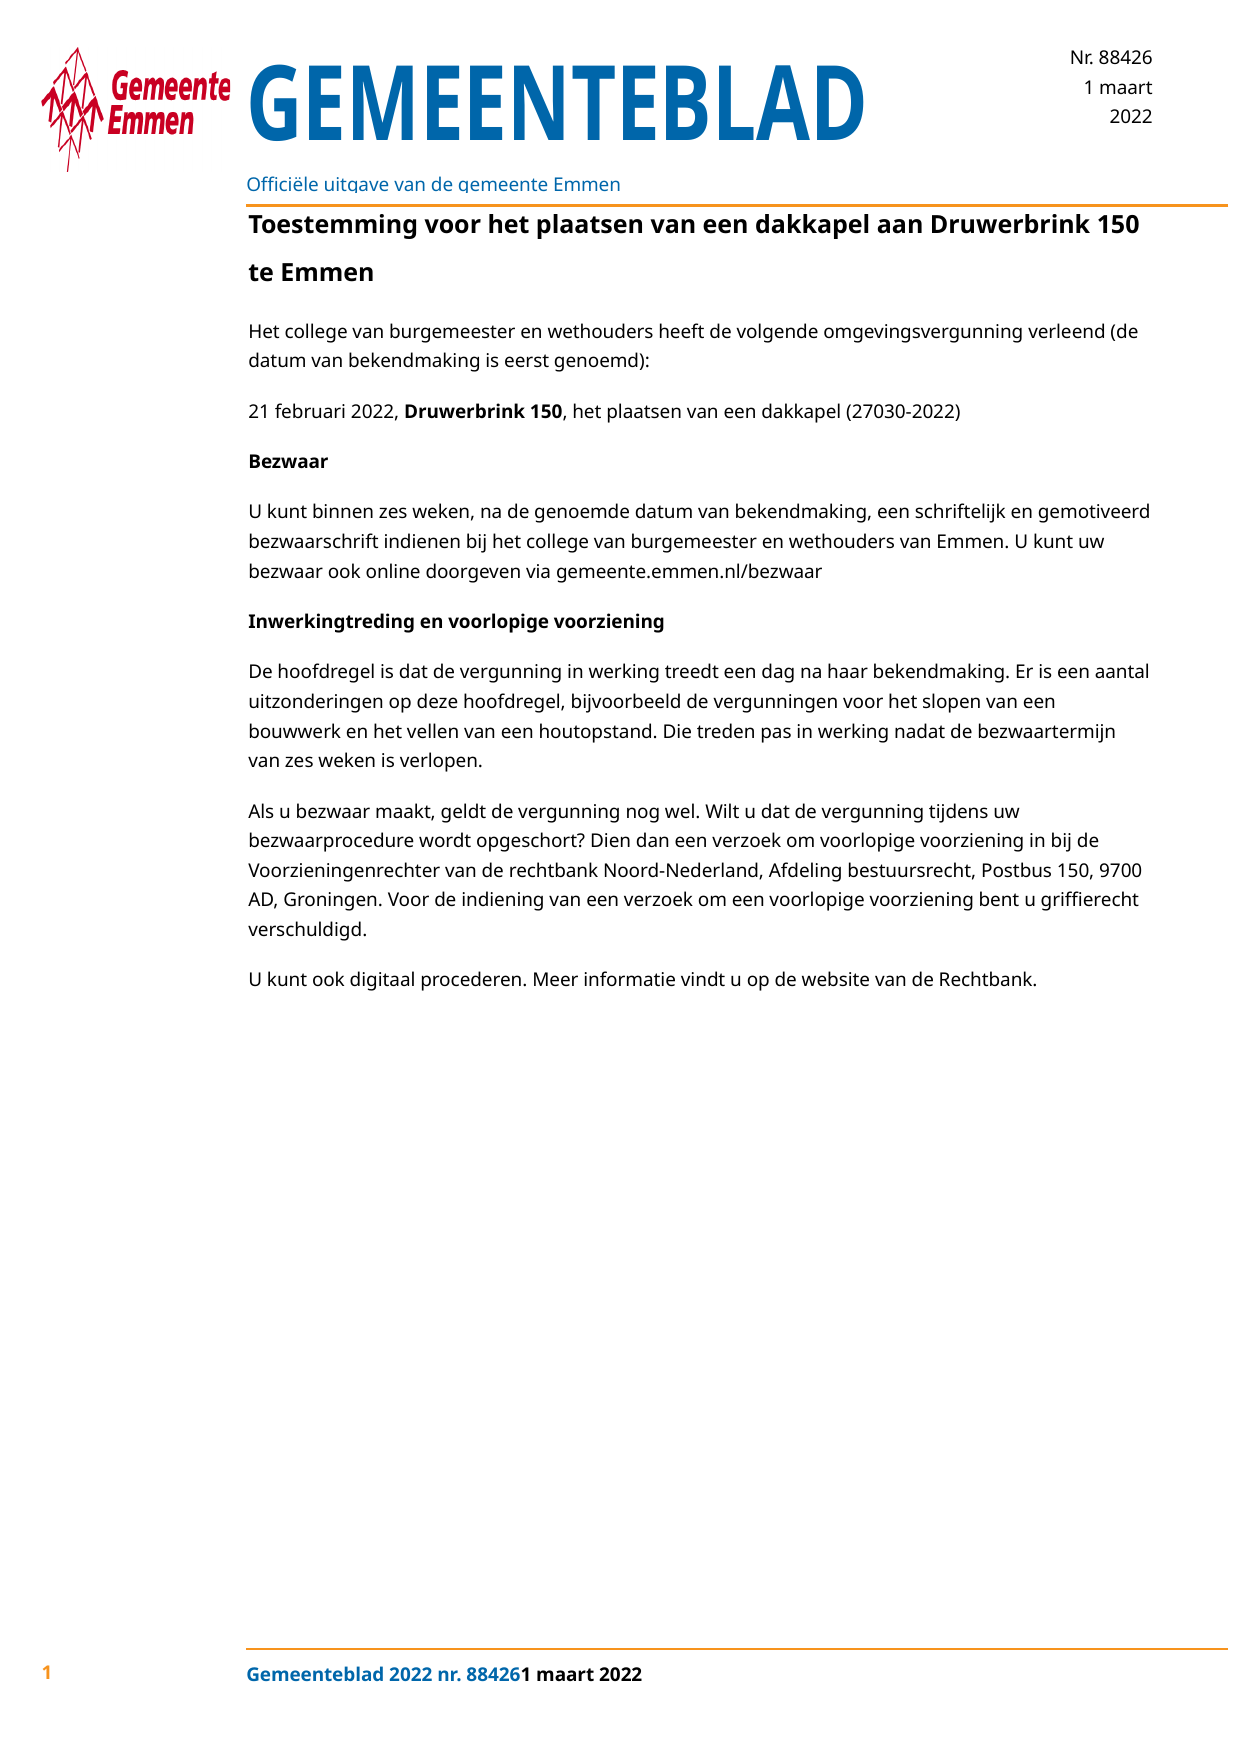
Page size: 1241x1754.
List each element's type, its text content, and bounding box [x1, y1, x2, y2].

text Als u bezwaar maakt, geldt de vergunning nog wel. Wilt u dat de vergunning tijdens uw bezwaarprocedure wordt opgeschort? Dien dan een verzoek om voorlopige voorziening in bij de Voorzieningenrechter van de rechtbank Noord-Nederland, Afdeling bestuursrecht, Postbus 150, 9700 AD, Groningen. Voor de indiening van een verzoek om een voorlopige voorziening bent u griffierecht verschuldigd. [248, 798, 1152, 942]
text U kunt ook digitaal procederen. Meer informatie vindt u op de website van de Rechtbank. [248, 967, 1152, 992]
text Toestemming voor het plaatsen van een dakkapel aan Druwerbrink 150 te Emmen [248, 207, 1152, 288]
text De hoofdregel is dat de vergunning in werking treedt een dag na haar bekendmaking. Er is een aantal uitzonderingen op deze hoofdregel, bijvoorbeeld de vergunningen voor het slopen van een bouwwerk en het vellen van een houtopstand. Die treden pas in werking nadat de bezwaartermijn van zes weken is verlopen. [248, 659, 1152, 773]
text U kunt binnen zes weken, na de genoemde datum van bekendmaking, een schriftelijk en gemotiveerd bezwaarschrift indienen bij het college van burgemeester en wethouders van Emmen. U kunt uw bezwaar ook online doorgeven via gemeente.emmen.nl/bezwaar [248, 499, 1152, 584]
picture [41, 47, 231, 172]
text Inwerkingtreding en voorlopige voorziening [248, 608, 1152, 634]
text Het college van burgemeester en wethouders heeft de volgende omgevingsvergunning verleend (de datum van bekendmaking is eerst genoemd): [248, 318, 1152, 373]
text 21 februari 2022, Druwerbrink 150, het plaatsen van een dakkapel (27030-2022) [248, 398, 1152, 424]
text Bezwaar [248, 448, 1152, 474]
